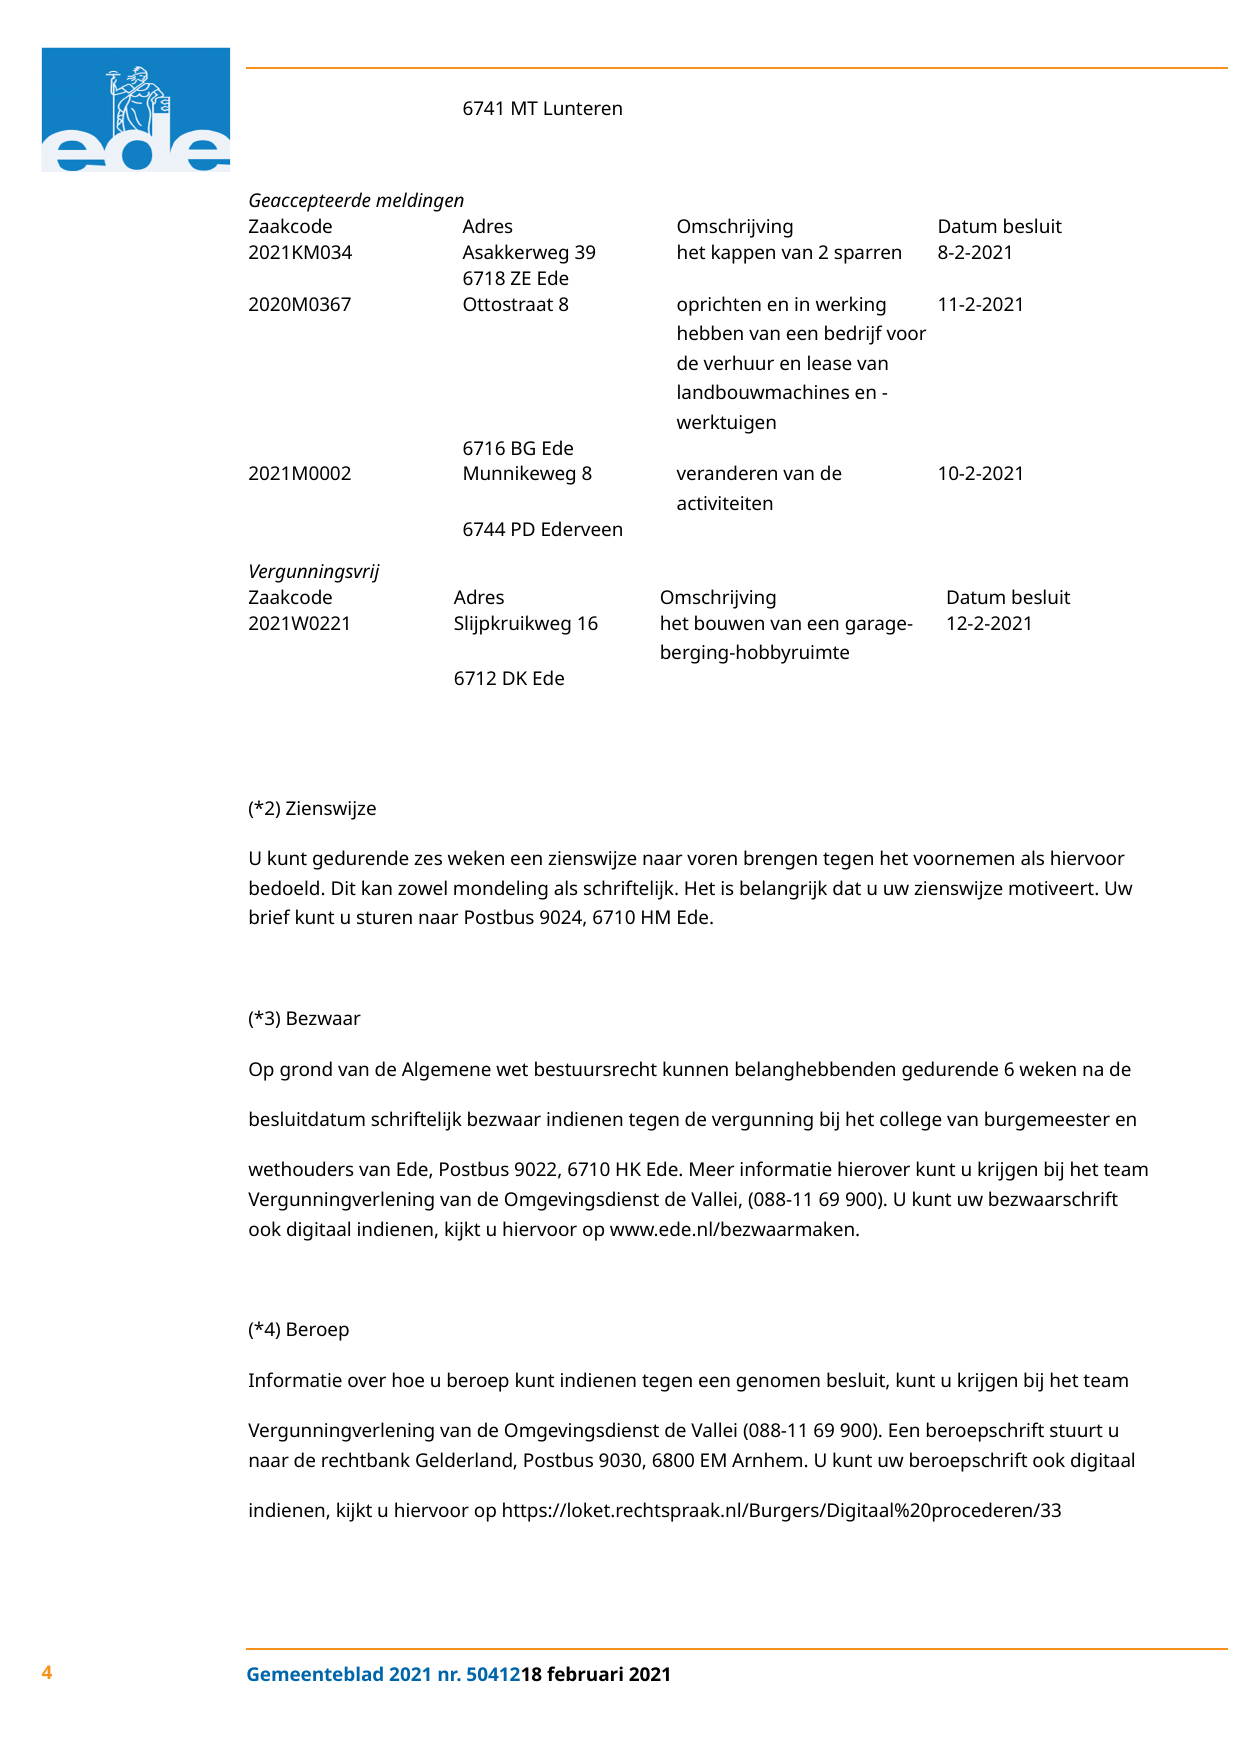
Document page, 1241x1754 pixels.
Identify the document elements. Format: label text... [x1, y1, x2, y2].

table_cell [676, 435, 937, 461]
table_header Omschrijving [676, 214, 937, 239]
table_cell Slijpkruikweg 16 [454, 610, 659, 665]
table_cell oprichten en in werking hebben van een bedrijf voor de verhuur en lease van landbouwmachines en -werktuigen [676, 291, 937, 435]
table_cell 12-2-2021 [946, 610, 1152, 665]
text U kunt gedurende zes weken een zienswijze naar voren brengen tegen het voornemen als hiervoor bedoeld. Dit kan zowel mondeling als schriftelijk. Het is belangrijk dat u uw zienswijze motiveert. Uw brief kunt u sturen naar Postbus 9024, 6710 HM Ede. [248, 845, 1152, 930]
table_cell [248, 516, 462, 542]
text besluitdatum schriftelijk bezwaar indienen tegen de vergunning bij het college van burgemeester en [248, 1106, 1152, 1132]
table_cell Ottostraat 8 [462, 291, 676, 435]
table_cell 6744 PD Ederveen [462, 516, 676, 542]
text (*2) Zienswijze [248, 795, 1152, 821]
table_cell [676, 95, 937, 121]
picture [41, 47, 231, 172]
table_cell het bouwen van een garage-berging-hobbyruimte [660, 610, 946, 665]
text Geaccepteerde meldingen [248, 188, 1152, 213]
text indienen, kijkt u hiervoor op https://loket.rechtspraak.nl/Burgers/Digitaal%20procederen/33 [248, 1497, 1152, 1523]
table_cell 2021W0221 [248, 610, 454, 665]
table_cell [937, 265, 1152, 291]
table_cell 11-2-2021 [937, 291, 1152, 435]
table_cell Munnikeweg 8 [462, 461, 676, 516]
table_header Zaakcode [248, 214, 462, 239]
table_header Adres [454, 584, 659, 610]
table_cell 6718 ZE Ede [462, 265, 676, 291]
table_cell 6716 BG Ede [462, 435, 676, 461]
text (*3) Bezwaar [248, 1005, 1152, 1031]
table_header Zaakcode [248, 584, 454, 610]
table_cell [660, 665, 946, 691]
table_header Omschrijving [660, 584, 946, 610]
table_cell veranderen van de activiteiten [676, 461, 937, 516]
table_cell 6712 DK Ede [454, 665, 659, 691]
table_header Adres [462, 214, 676, 239]
table_cell 2021KM034 [248, 239, 462, 265]
table_cell [676, 265, 937, 291]
table_cell 8-2-2021 [937, 239, 1152, 265]
table_cell [676, 516, 937, 542]
table_cell 10-2-2021 [937, 461, 1152, 516]
table_cell [248, 435, 462, 461]
table_cell 2021M0002 [248, 461, 462, 516]
table_cell [248, 265, 462, 291]
table_cell [248, 95, 462, 121]
table_header Datum besluit [946, 584, 1152, 610]
text Informatie over hoe u beroep kunt indienen tegen een genomen besluit, kunt u krijgen bij het team [248, 1367, 1152, 1393]
text Vergunningsvrij [248, 558, 1152, 584]
table_cell [937, 435, 1152, 461]
table_cell [248, 665, 454, 691]
table_cell 6741 MT Lunteren [462, 95, 676, 121]
table_cell Asakkerweg 39 [462, 239, 676, 265]
table_cell het kappen van 2 sparren [676, 239, 937, 265]
table_cell [937, 95, 1152, 121]
text (*4) Beroep [248, 1317, 1152, 1342]
text wethouders van Ede, Postbus 9022, 6710 HK Ede. Meer informatie hierover kunt u krijgen bij het team Vergunningverlening van de Omgevingsdienst de Vallei, (088-11 69 900). U kunt uw bezwaarschrift ook digitaal indienen, kijkt u hiervoor op www.ede.nl/bezwaarmaken. [248, 1157, 1152, 1242]
table_cell [946, 665, 1152, 691]
text Vergunningverlening van de Omgevingsdienst de Vallei (088-11 69 900). Een beroepschrift stuurt u naar de rechtbank Gelderland, Postbus 9030, 6800 EM Arnhem. U kunt uw beroepschrift ook digitaal [248, 1417, 1152, 1473]
text Op grond van de Algemene wet bestuursrecht kunnen belanghebbenden gedurende 6 weken na de [248, 1056, 1152, 1082]
table_header Datum besluit [937, 214, 1152, 239]
table_cell 2020M0367 [248, 291, 462, 435]
table_cell [937, 516, 1152, 542]
